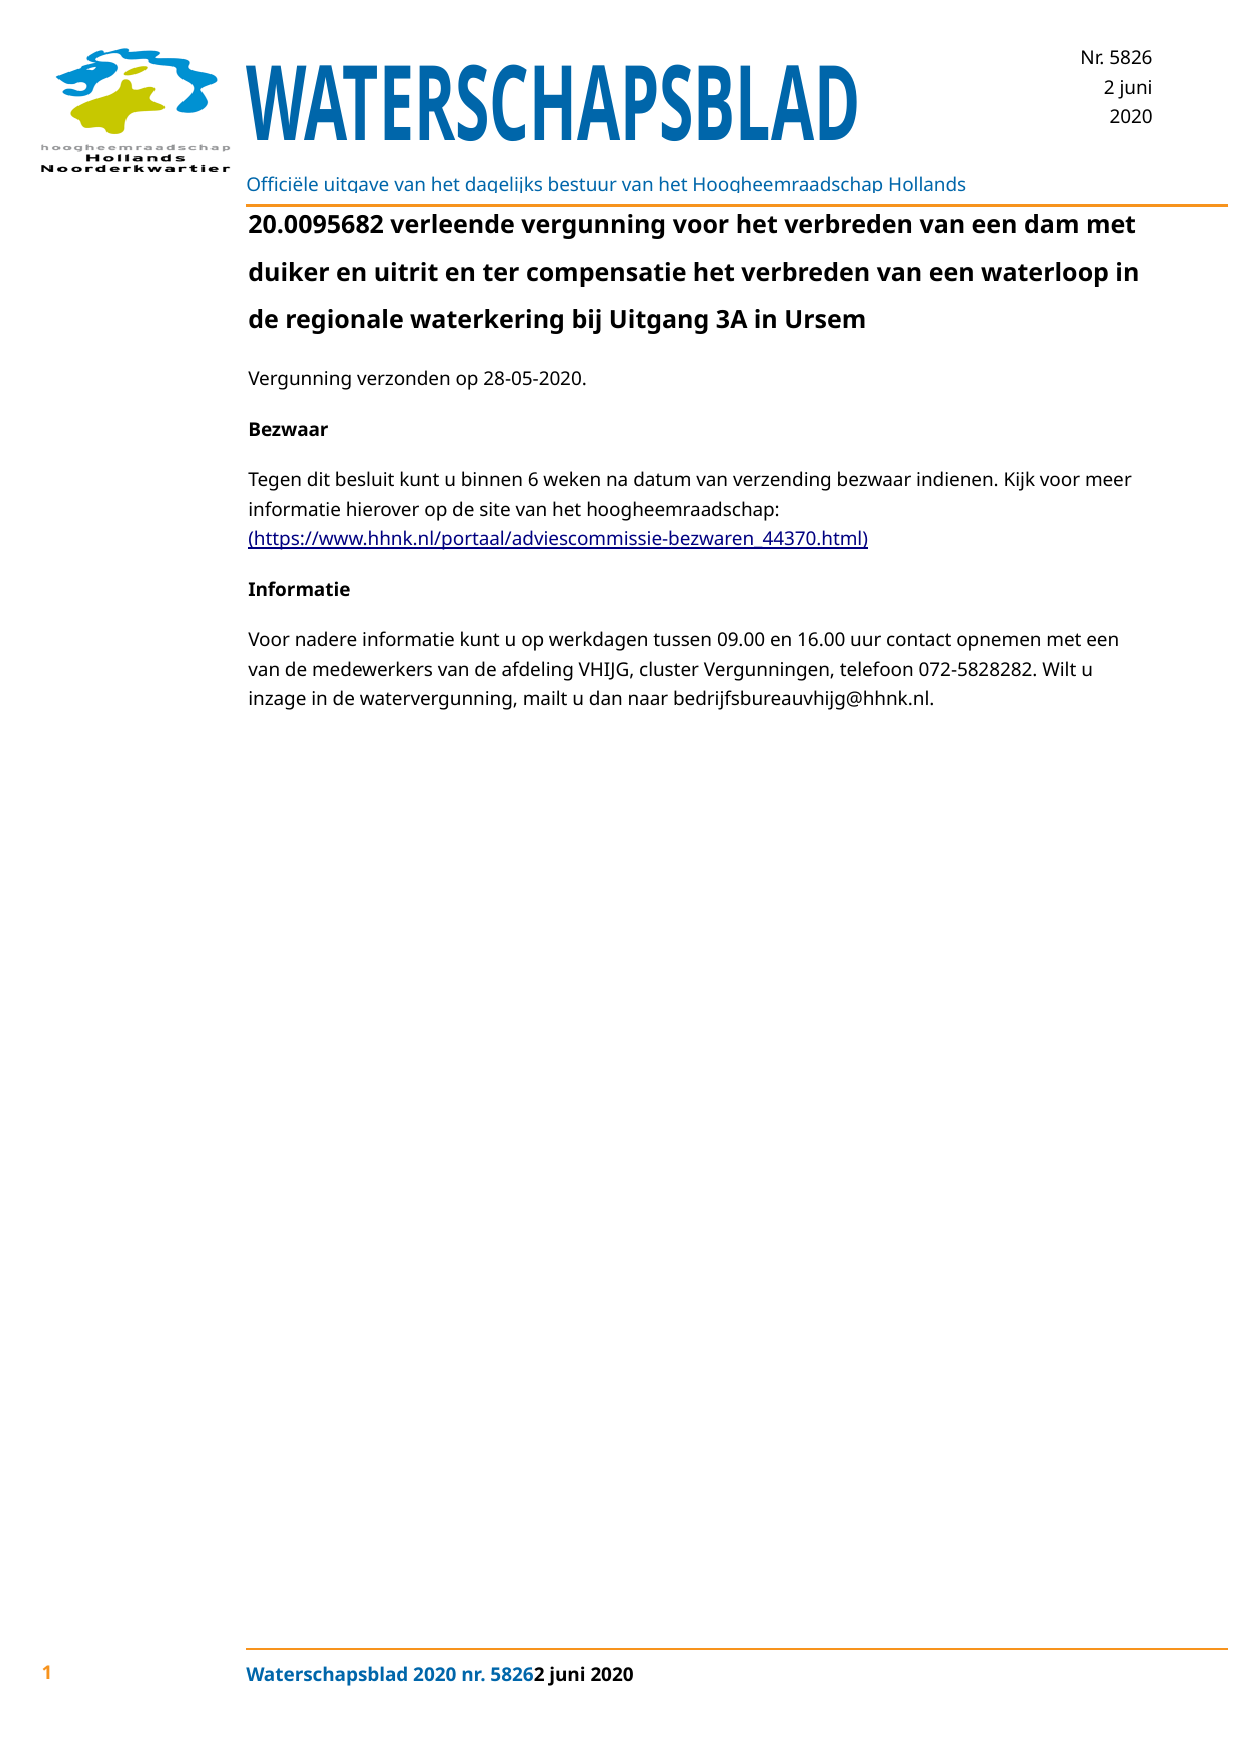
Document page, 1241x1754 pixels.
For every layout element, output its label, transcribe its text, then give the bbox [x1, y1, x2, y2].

text Tegen dit besluit kunt u binnen 6 weken na datum van verzending bezwaar indienen. Kijk voor meer informatie hierover op de site van het hoogheemraadschap: (https://www.hhnk.nl/portaal/adviescommissie-bezwaren_44370.html) [248, 466, 1152, 551]
text 20.0095682 verleende vergunning voor het verbreden van een dam met duiker en uitrit en ter compensatie het verbreden van een waterloop in de regionale waterkering bij Uitgang 3A in Ursem [248, 207, 1152, 336]
text Vergunning verzonden op 28-05-2020. [248, 366, 1152, 391]
picture [41, 47, 231, 172]
text Bezwaar [248, 416, 1152, 442]
text Informatie [248, 576, 1152, 602]
text Voor nadere informatie kunt u op werkdagen tussen 09.00 en 16.00 uur contact opnemen met een van de medewerkers van de afdeling VHIJG, cluster Vergunningen, telefoon 072-5828282. Wilt u inzage in de watervergunning, mailt u dan naar bedrijfsbureauvhijg@hhnk.nl. [248, 626, 1152, 711]
